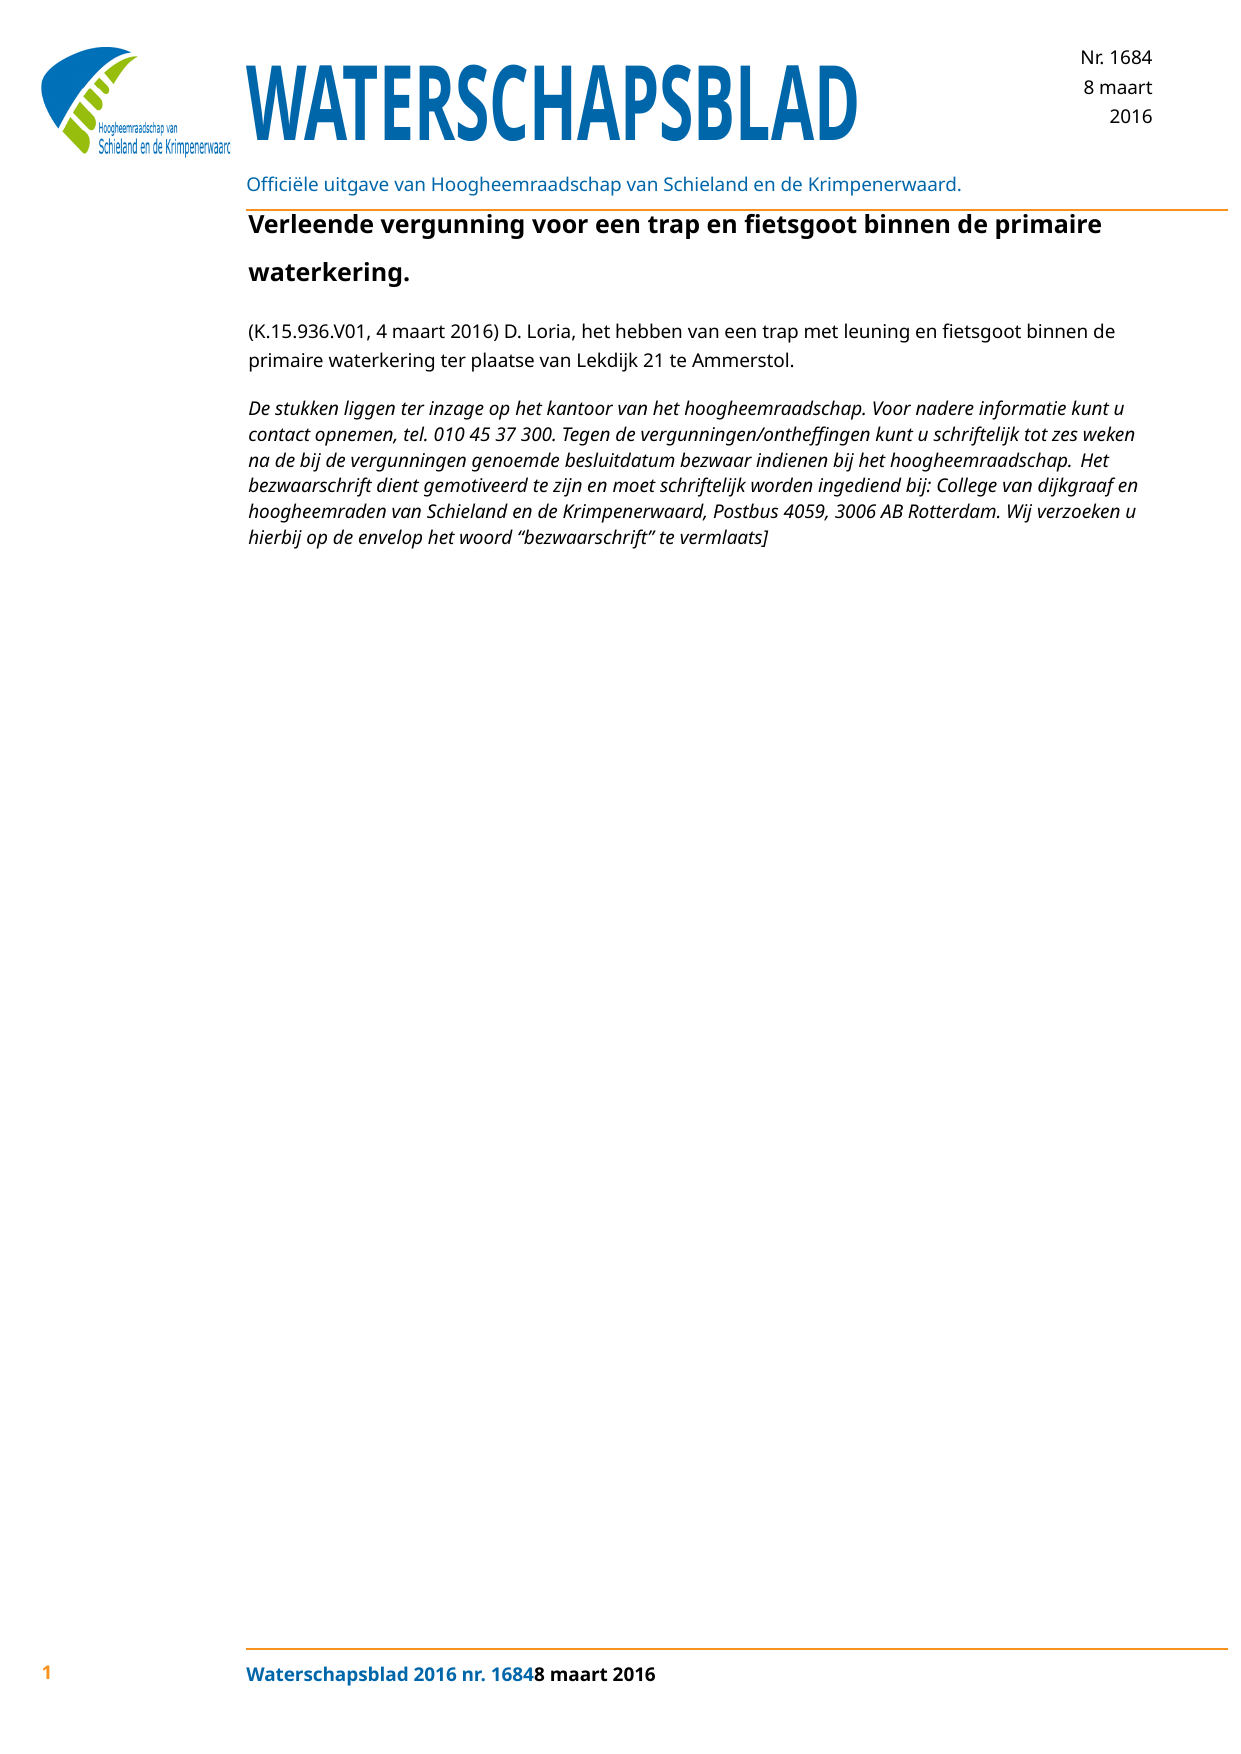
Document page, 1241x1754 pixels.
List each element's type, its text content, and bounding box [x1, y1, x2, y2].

picture [41, 47, 231, 172]
text Verleende vergunning voor een trap en fietsgoot binnen de primaire waterkering. [248, 211, 1152, 288]
text (K.15.936.V01, 4 maart 2016) D. Loria, het hebben van een trap met leuning en fietsgoot binnen de primaire waterkering ter plaatse van Lekdijk 21 te Ammerstol. [248, 318, 1152, 373]
text De stukken liggen ter inzage op het kantoor van het hoogheemraadschap. Voor nadere informatie kunt u contact opnemen, tel. 010 45 37 300. Tegen de vergunningen/ontheffingen kunt u schriftelijk tot zes weken na de bij de vergunningen genoemde besluitdatum bezwaar indienen bij het hoogheemraadschap. Het bezwaarschrift dient gemotiveerd te zijn en moet schriftelijk worden ingediend bij: College van dijkgraaf en hoogheemraden van Schieland en de Krimpenerwaard, Postbus 4059, 3006 AB Rotterdam. Wij verzoeken u hierbij op de envelop het woord “bezwaarschrift” te vermlaats] [248, 395, 1152, 550]
